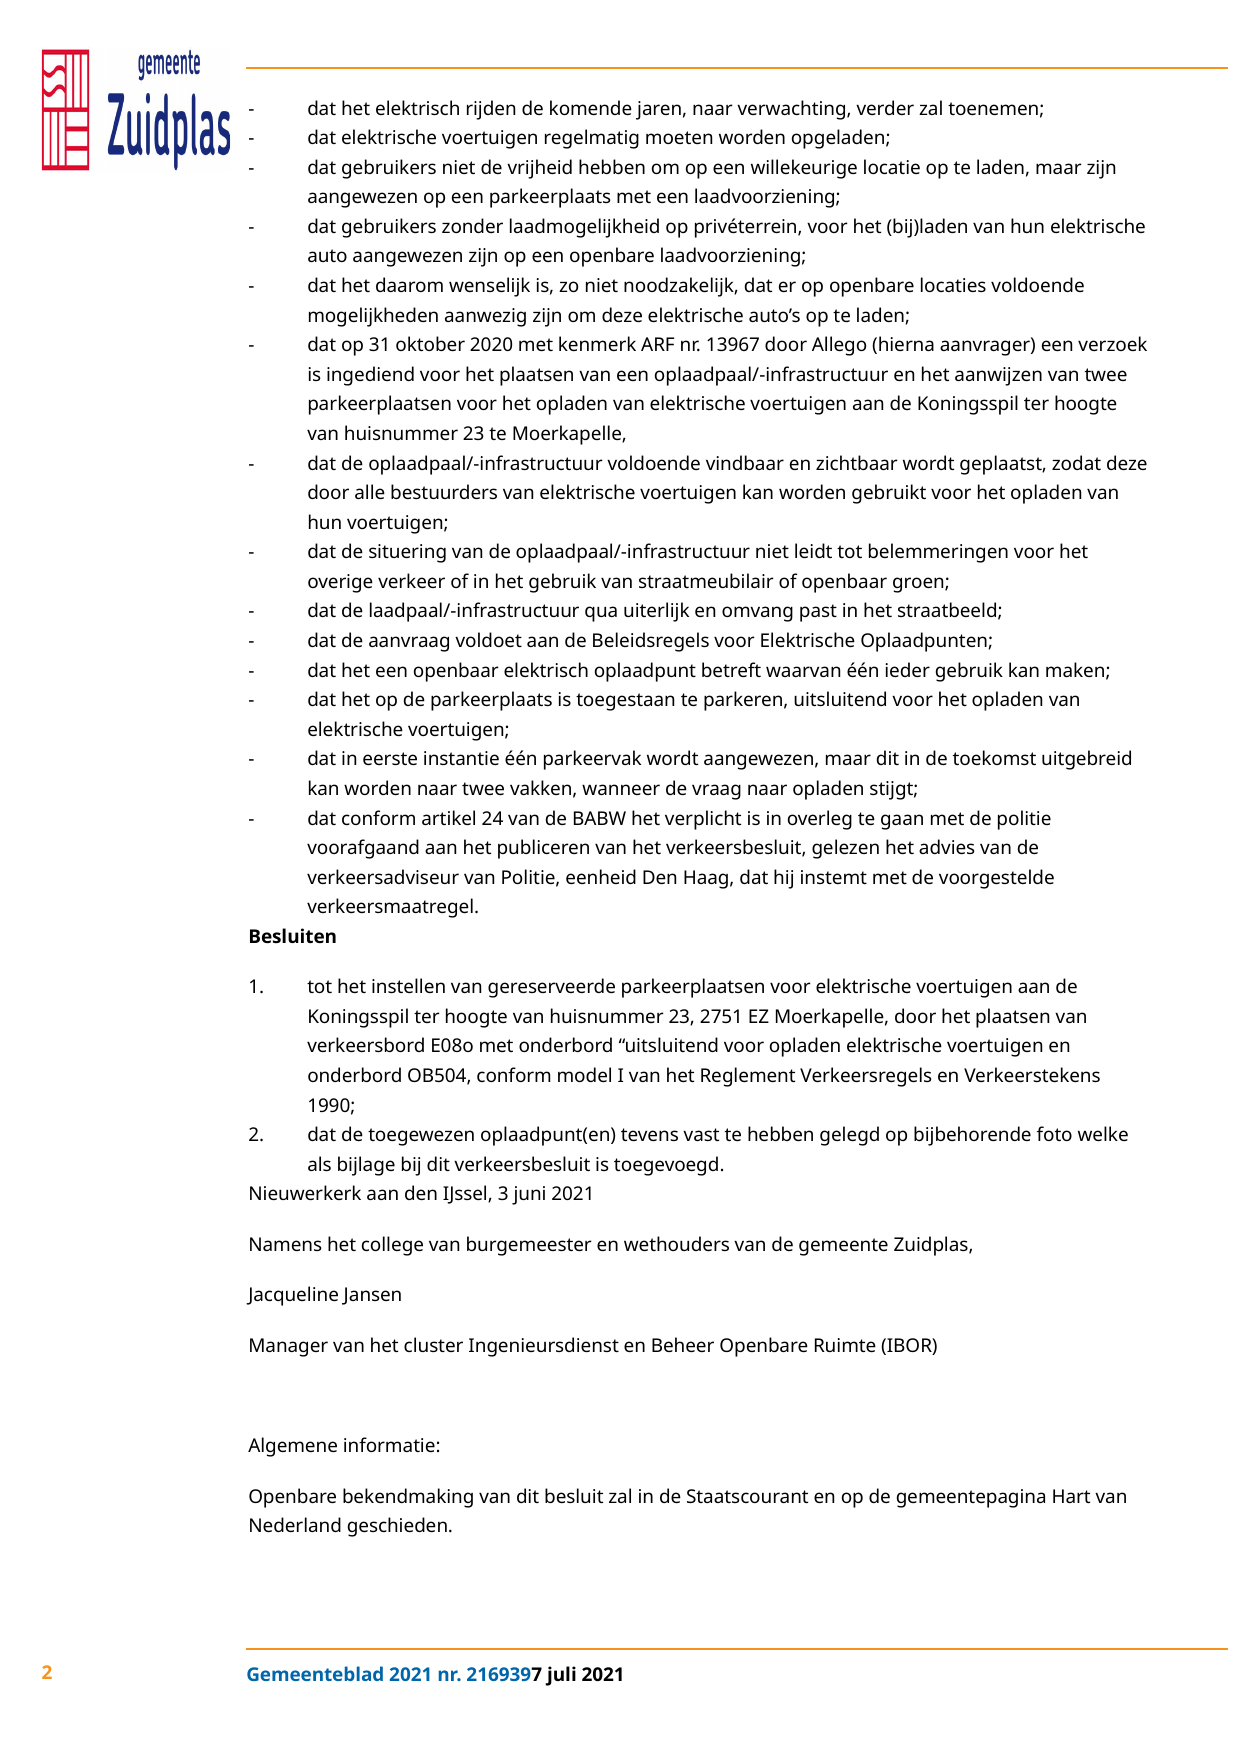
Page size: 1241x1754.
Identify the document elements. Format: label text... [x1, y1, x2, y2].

list dat elektrische voertuigen regelmatig moeten worden opgeladen; [248, 124, 1152, 150]
list dat het op de parkeerplaats is toegestaan te parkeren, uitsluitend voor het opladen van elektrische voertuigen; [248, 686, 1152, 742]
list dat gebruikers niet de vrijheid hebben om op een willekeurige locatie op te laden, maar zijn aangewezen op een parkeerplaats met een laadvoorziening; [248, 154, 1152, 209]
text Openbare bekendmaking van dit besluit zal in de Staatscourant en op de gemeentepagina Hart van Nederland geschieden. [248, 1483, 1152, 1538]
text Namens het college van burgemeester en wethouders van de gemeente Zuidplas, [248, 1231, 1152, 1257]
list dat in eerste instantie één parkeervak wordt aangewezen, maar dit in de toekomst uitgebreid kan worden naar twee vakken, wanneer de vraag naar opladen stijgt; [248, 746, 1152, 801]
list dat de toegewezen oplaadpunt(en) tevens vast te hebben gelegd op bijbehorende foto welke als bijlage bij dit verkeersbesluit is toegevoegd. [248, 1121, 1152, 1177]
text Algemene informatie: [248, 1433, 1152, 1458]
text Jacqueline Jansen [248, 1281, 1152, 1307]
text Manager van het cluster Ingenieursdienst en Beheer Openbare Ruimte (IBOR) [248, 1332, 1152, 1358]
text Besluiten [248, 923, 1152, 949]
picture [41, 47, 231, 172]
list dat conform artikel 24 van de BABW het verplicht is in overleg te gaan met de politie voorafgaand aan het publiceren van het verkeersbesluit, gelezen het advies van de verkeersadviseur van Politie, eenheid Den Haag, dat hij instemt met de voorgestelde verkeersmaatregel. [248, 805, 1152, 919]
list dat de situering van de oplaadpaal/-infrastructuur niet leidt tot belemmeringen voor het overige verkeer of in het gebruik van straatmeubilair of openbaar groen; [248, 538, 1152, 594]
list dat het daarom wenselijk is, zo niet noodzakelijk, dat er op openbare locaties voldoende mogelijkheden aanwezig zijn om deze elektrische auto’s op te laden; [248, 272, 1152, 328]
text Nieuwerkerk aan den IJssel, 3 juni 2021 [248, 1181, 1152, 1206]
list dat de laadpaal/-infrastructuur qua uiterlijk en omvang past in het straatbeeld; [248, 598, 1152, 623]
list dat het elektrisch rijden de komende jaren, naar verwachting, verder zal toenemen; [248, 95, 1152, 121]
list dat het een openbaar elektrisch oplaadpunt betreft waarvan één ieder gebruik kan maken; [248, 657, 1152, 683]
list dat de oplaadpaal/-infrastructuur voldoende vindbaar en zichtbaar wordt geplaatst, zodat deze door alle bestuurders van elektrische voertuigen kan worden gebruikt voor het opladen van hun voertuigen; [248, 450, 1152, 535]
list dat gebruikers zonder laadmogelijkheid op privéterrein, voor het (bij)laden van hun elektrische auto aangewezen zijn op een openbare laadvoorziening; [248, 213, 1152, 268]
list tot het instellen van gereserveerde parkeerplaatsen voor elektrische voertuigen aan de Koningsspil ter hoogte van huisnummer 23, 2751 EZ Moerkapelle, door het plaatsen van verkeersbord E08o met onderbord “uitsluitend voor opladen elektrische voertuigen en onderbord OB504, conform model I van het Reglement Verkeersregels en Verkeerstekens 1990; [248, 973, 1152, 1118]
list dat de aanvraag voldoet aan de Beleidsregels voor Elektrische Oplaadpunten; [248, 627, 1152, 653]
list dat op 31 oktober 2020 met kenmerk ARF nr. 13967 door Allego (hierna aanvrager) een verzoek is ingediend voor het plaatsen van een oplaadpaal/-infrastructuur en het aanwijzen van twee parkeerplaatsen voor het opladen van elektrische voertuigen aan de Koningsspil ter hoogte van huisnummer 23 te Moerkapelle, [248, 331, 1152, 446]
